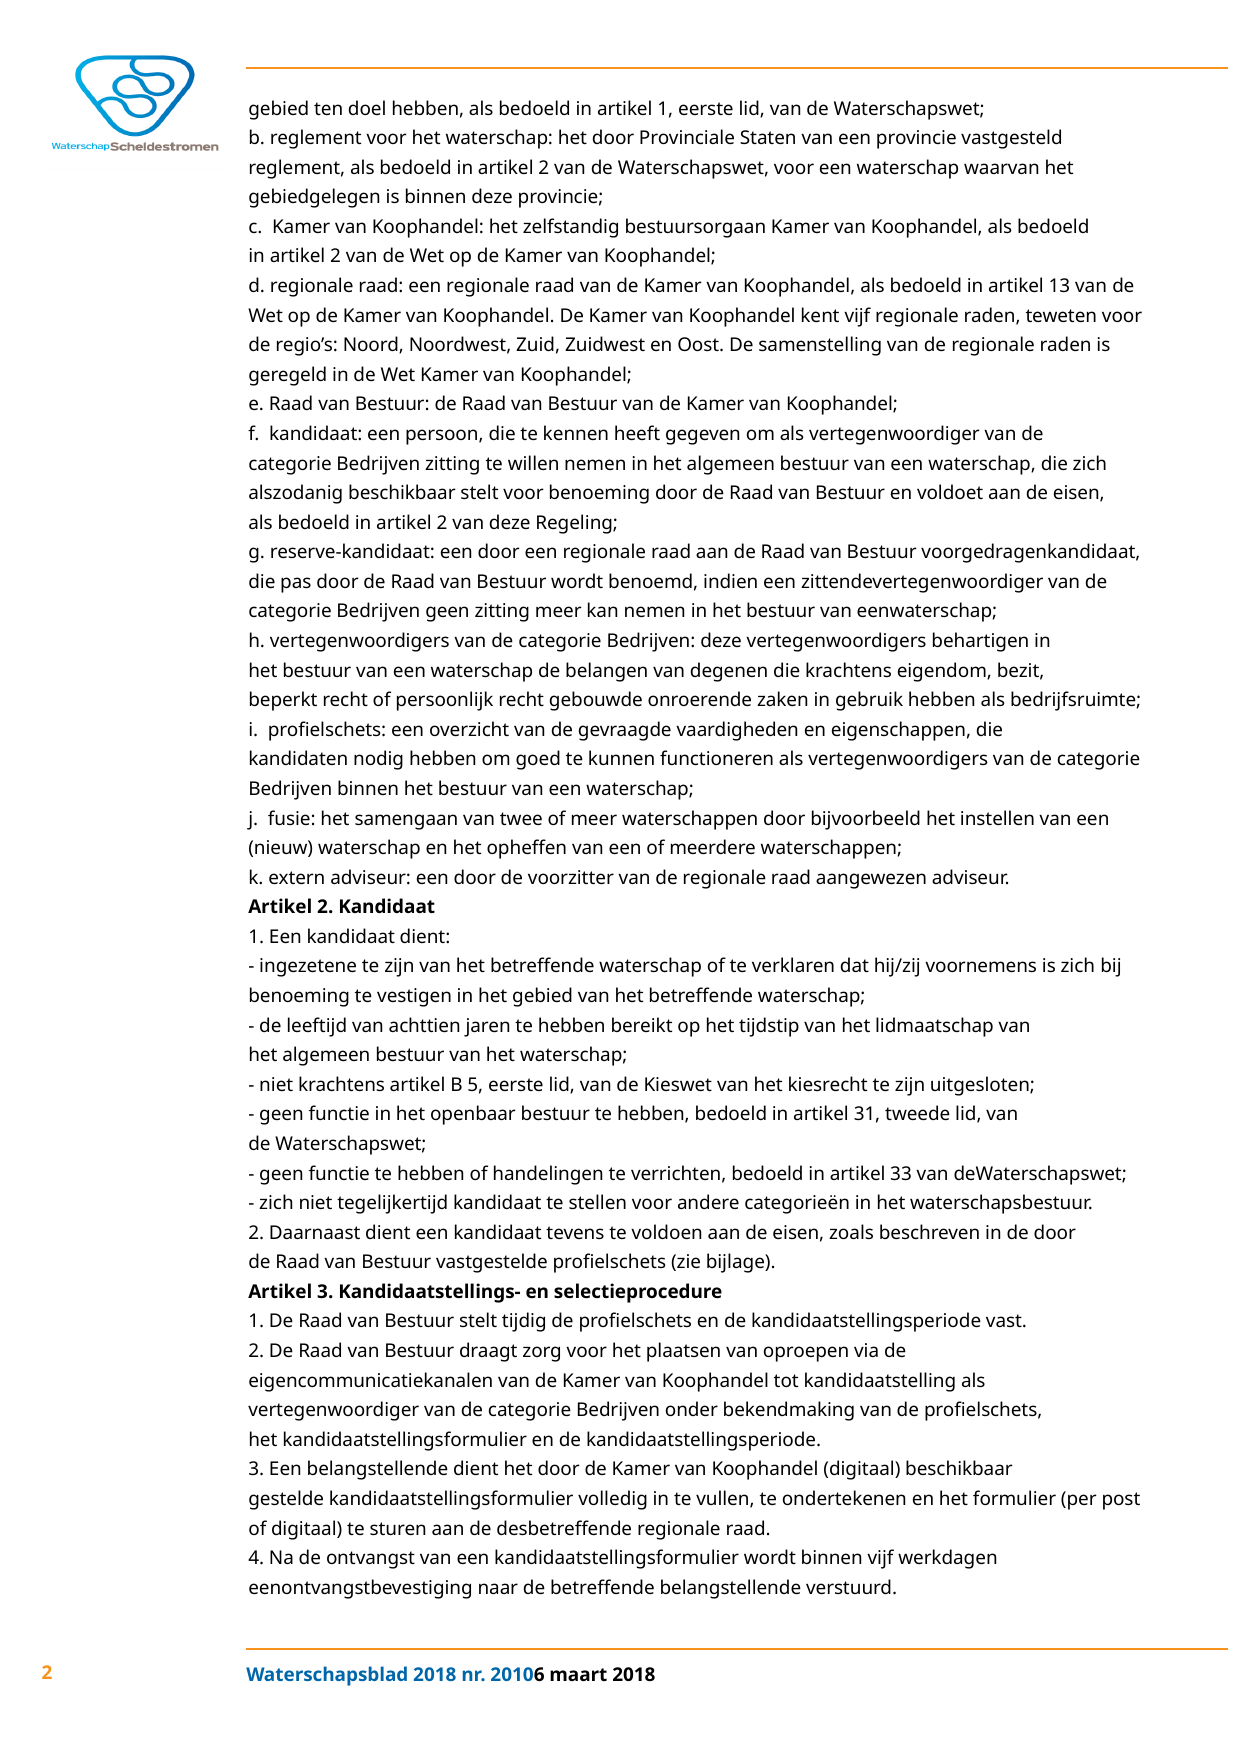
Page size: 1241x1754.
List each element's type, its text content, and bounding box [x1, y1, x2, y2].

text k. extern adviseur: een door de voorzitter van de regionale raad aangewezen adviseur. [248, 864, 1152, 890]
picture [41, 47, 231, 172]
text e. Raad van Bestuur: de Raad van Bestuur van de Kamer van Koophandel; [248, 391, 1152, 416]
text h. vertegenwoordigers van de categorie Bedrijven: deze vertegenwoordigers behartigen in het bestuur van een waterschap de belangen van degenen die krachtens eigendom, bezit, beperkt recht of persoonlijk recht gebouwde onroerende zaken in gebruik hebben als bedrijfsruimte; [248, 627, 1152, 712]
text f. kandidaat: een persoon, die te kennen heeft gegeven om als vertegenwoordiger van de categorie Bedrijven zitting te willen nemen in het algemeen bestuur van een waterschap, die zich alszodanig beschikbaar stelt voor benoeming door de Raad van Bestuur en voldoet aan de eisen, als bedoeld in artikel 2 van deze Regeling; [248, 420, 1152, 535]
text 2. Daarnaast dient een kandidaat tevens te voldoen aan de eisen, zoals beschreven in de door de Raad van Bestuur vastgestelde profielschets (zie bijlage). [248, 1219, 1152, 1274]
text g. reserve-kandidaat: een door een regionale raad aan de Raad van Bestuur voorgedragenkandidaat, die pas door de Raad van Bestuur wordt benoemd, indien een zittendevertegenwoordiger van de categorie Bedrijven geen zitting meer kan nemen in het bestuur van eenwaterschap; [248, 538, 1152, 623]
text - ingezetene te zijn van het betreffende waterschap of te verklaren dat hij/zij voornemens is zich bij benoeming te vestigen in het gebied van het betreffende waterschap; [248, 953, 1152, 1008]
text d. regionale raad: een regionale raad van de Kamer van Koophandel, als bedoeld in artikel 13 van de Wet op de Kamer van Koophandel. De Kamer van Koophandel kent vijf regionale raden, teweten voor de regio’s: Noord, Noordwest, Zuid, Zuidwest en Oost. De samenstelling van de regionale raden is geregeld in de Wet Kamer van Koophandel; [248, 272, 1152, 387]
text - geen functie in het openbaar bestuur te hebben, bedoeld in artikel 31, tweede lid, van de Waterschapswet; [248, 1101, 1152, 1156]
text c. Kamer van Koophandel: het zelfstandig bestuursorgaan Kamer van Koophandel, als bedoeld in artikel 2 van de Wet op de Kamer van Koophandel; [248, 213, 1152, 268]
text i. profielschets: een overzicht van de gevraagde vaardigheden en eigenschappen, die kandidaten nodig hebben om goed te kunnen functioneren als vertegenwoordigers van de categorie Bedrijven binnen het bestuur van een waterschap; [248, 716, 1152, 801]
text - niet krachtens artikel B 5, eerste lid, van de Kieswet van het kiesrecht te zijn uitgesloten; [248, 1071, 1152, 1097]
text - zich niet tegelijkertijd kandidaat te stellen voor andere categorieën in het waterschapsbestuur. [248, 1189, 1152, 1215]
text gebied ten doel hebben, als bedoeld in artikel 1, eerste lid, van de Waterschapswet; [248, 95, 1152, 121]
text 1. Een kandidaat dient: [248, 923, 1152, 949]
text - geen functie te hebben of handelingen te verrichten, bedoeld in artikel 33 van deWaterschapswet; [248, 1160, 1152, 1186]
text 4. Na de ontvangst van een kandidaatstellingsformulier wordt binnen vijf werkdagen eenontvangstbevestiging naar de betreffende belangstellende verstuurd. [248, 1544, 1152, 1600]
text 3. Een belangstellende dient het door de Kamer van Koophandel (digitaal) beschikbaar gestelde kandidaatstellingsformulier volledig in te vullen, te ondertekenen en het formulier (per post of digitaal) te sturen aan de desbetreffende regionale raad. [248, 1456, 1152, 1541]
text b. reglement voor het waterschap: het door Provinciale Staten van een provincie vastgesteld reglement, als bedoeld in artikel 2 van de Waterschapswet, voor een waterschap waarvan het gebiedgelegen is binnen deze provincie; [248, 124, 1152, 209]
text j. fusie: het samengaan van twee of meer waterschappen door bijvoorbeeld het instellen van een (nieuw) waterschap en het opheffen van een of meerdere waterschappen; [248, 805, 1152, 860]
text 1. De Raad van Bestuur stelt tijdig de profielschets en de kandidaatstellingsperiode vast. [248, 1308, 1152, 1333]
text Artikel 2. Kandidaat [248, 893, 1152, 919]
text Artikel 3. Kandidaatstellings- en selectieprocedure [248, 1278, 1152, 1304]
text - de leeftijd van achttien jaren te hebben bereikt op het tijdstip van het lidmaatschap van het algemeen bestuur van het waterschap; [248, 1012, 1152, 1067]
text 2. De Raad van Bestuur draagt zorg voor het plaatsen van oproepen via de eigencommunicatiekanalen van de Kamer van Koophandel tot kandidaatstelling als vertegenwoordiger van de categorie Bedrijven onder bekendmaking van de profielschets, het kandidaatstellingsformulier en de kandidaatstellingsperiode. [248, 1337, 1152, 1452]
